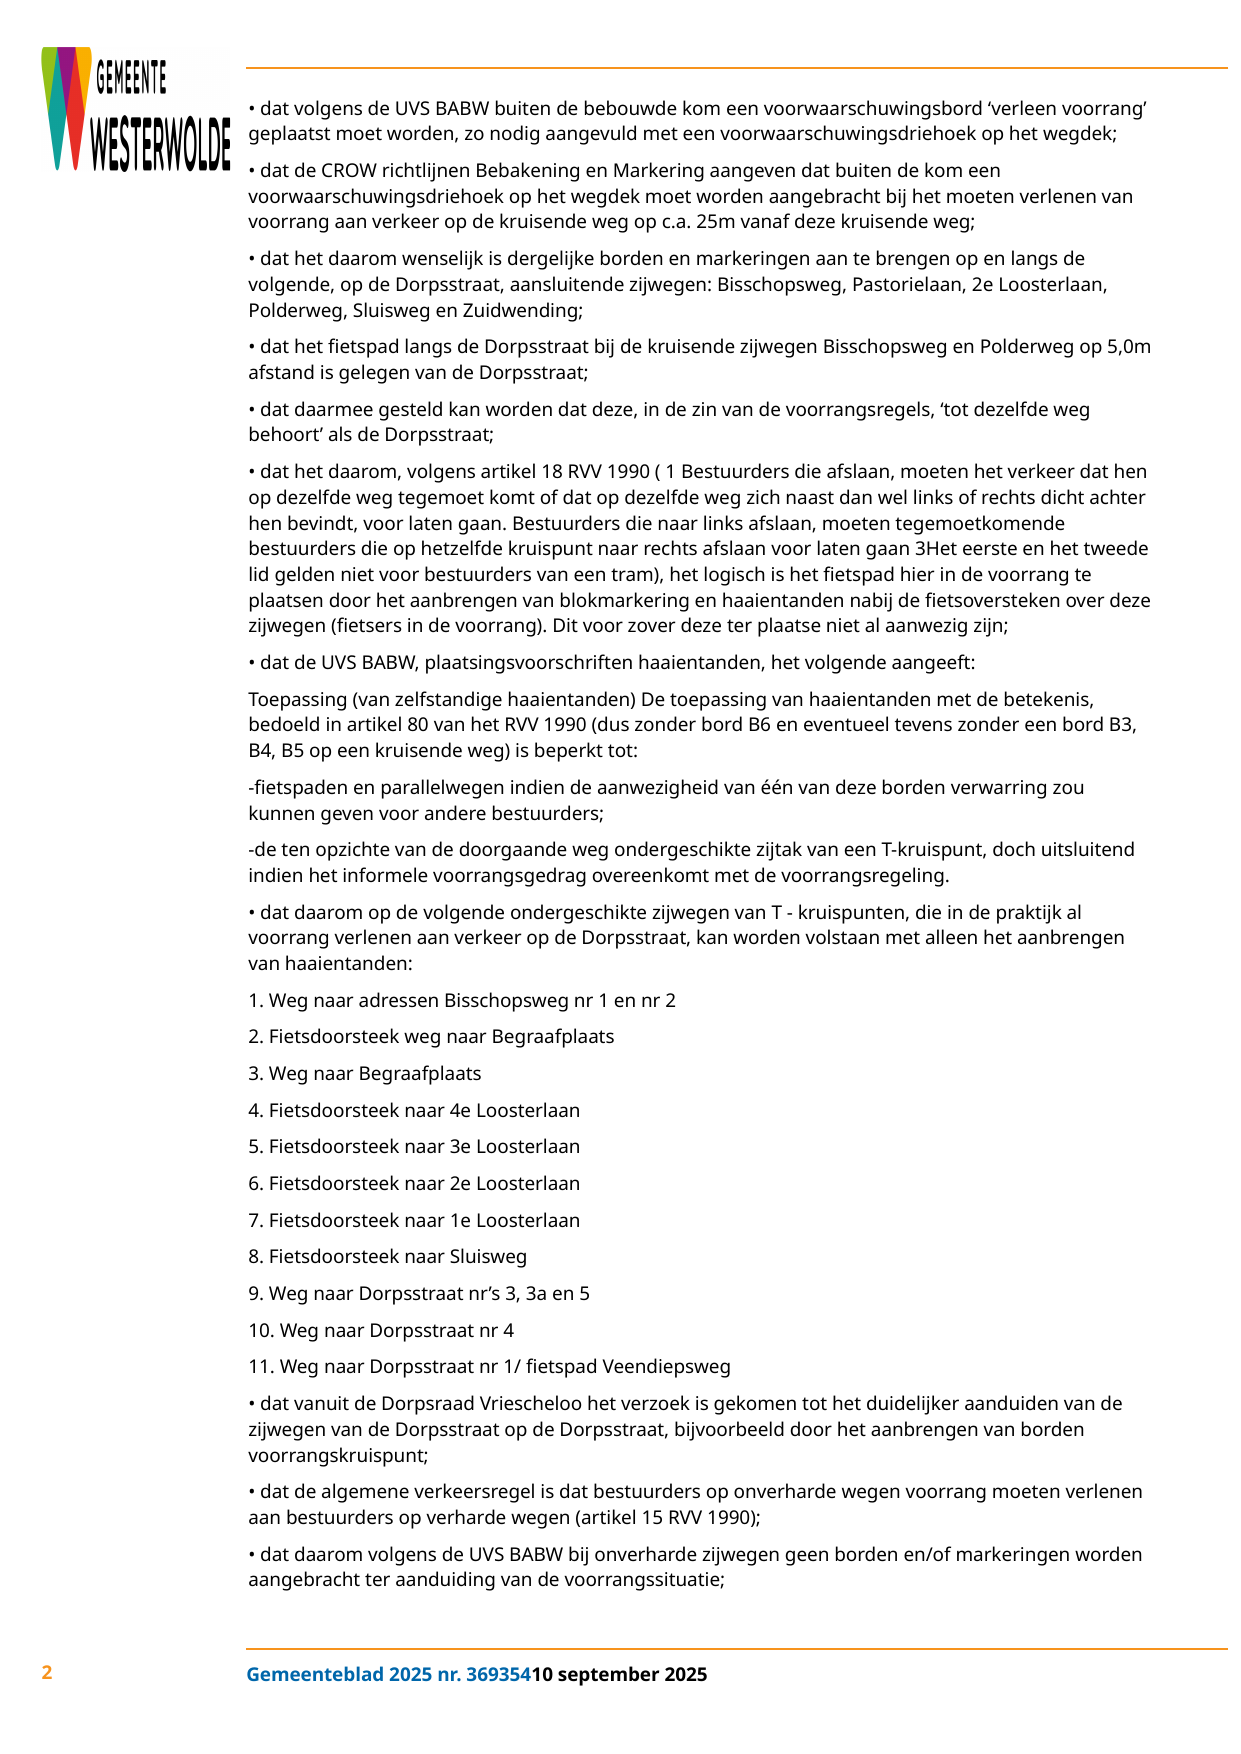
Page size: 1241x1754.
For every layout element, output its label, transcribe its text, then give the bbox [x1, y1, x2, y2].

text 1. Weg naar adressen Bisschopsweg nr 1 en nr 2 [248, 987, 1152, 1013]
text 9. Weg naar Dorpsstraat nr’s 3, 3a en 5 [248, 1280, 1152, 1306]
text 5. Fietsdoorsteek naar 3e Loosterlaan [248, 1134, 1152, 1159]
text 4. Fietsdoorsteek naar 4e Loosterlaan [248, 1097, 1152, 1123]
text • dat volgens de UVS BABW buiten de bebouwde kom een voorwaarschuwingsbord ‘verleen voorrang’ geplaatst moet worden, zo nodig aangevuld met een voorwaarschuwingsdriehoek op het wegdek; [248, 95, 1152, 146]
text • dat vanuit de Dorpsraad Vriescheloo het verzoek is gekomen tot het duidelijker aanduiden van de zijwegen van de Dorpsstraat op de Dorpsstraat, bijvoorbeeld door het aanbrengen van borden voorrangskruispunt; [248, 1390, 1152, 1467]
text 11. Weg naar Dorpsstraat nr 1/ fietspad Veendiepsweg [248, 1354, 1152, 1379]
picture [41, 47, 231, 172]
text Toepassing (van zelfstandige haaientanden) De toepassing van haaientanden met de betekenis, bedoeld in artikel 80 van het RVV 1990 (dus zonder bord B6 en eventueel tevens zonder een bord B3, B4, B5 op een kruisende weg) is beperkt tot: [248, 686, 1152, 763]
text • dat het daarom wenselijk is dergelijke borden en markeringen aan te brengen op en langs de volgende, op de Dorpsstraat, aansluitende zijwegen: Bisschopsweg, Pastorielaan, 2e Loosterlaan, Polderweg, Sluisweg en Zuidwending; [248, 245, 1152, 322]
text • dat daarmee gesteld kan worden dat deze, in de zin van de voorrangsregels, ‘tot dezelfde weg behoort’ als de Dorpsstraat; [248, 396, 1152, 447]
text • dat het daarom, volgens artikel 18 RVV 1990 ( 1 Bestuurders die afslaan, moeten het verkeer dat hen op dezelfde weg tegemoet komt of dat op dezelfde weg zich naast dan wel links of rechts dicht achter hen bevindt, voor laten gaan. Bestuurders die naar links afslaan, moeten tegemoetkomende bestuurders die op hetzelfde kruispunt naar rechts afslaan voor laten gaan 3Het eerste en het tweede lid gelden niet voor bestuurders van een tram), het logisch is het fietspad hier in de voorrang te plaatsen door het aanbrengen van blokmarkering en haaientanden nabij de fietsoversteken over deze zijwegen (fietsers in de voorrang). Dit voor zover deze ter plaatse niet al aanwezig zijn; [248, 458, 1152, 638]
text 6. Fietsdoorsteek naar 2e Loosterlaan [248, 1170, 1152, 1196]
text • dat het fietspad langs de Dorpsstraat bij de kruisende zijwegen Bisschopsweg en Polderweg op 5,0m afstand is gelegen van de Dorpsstraat; [248, 333, 1152, 385]
text 10. Weg naar Dorpsstraat nr 4 [248, 1317, 1152, 1343]
text • dat de CROW richtlijnen Bebakening en Markering aangeven dat buiten de kom een voorwaarschuwingsdriehoek op het wegdek moet worden aangebracht bij het moeten verlenen van voorrang aan verkeer op de kruisende weg op c.a. 25m vanaf deze kruisende weg; [248, 157, 1152, 234]
text • dat de UVS BABW, plaatsingsvoorschriften haaientanden, het volgende aangeeft: [248, 649, 1152, 675]
text • dat daarom volgens de UVS BABW bij onverharde zijwegen geen borden en/of markeringen worden aangebracht ter aanduiding van de voorrangssituatie; [248, 1541, 1152, 1592]
text -fietspaden en parallelwegen indien de aanwezigheid van één van deze borden verwarring zou kunnen geven voor andere bestuurders; [248, 774, 1152, 826]
text 2. Fietsdoorsteek weg naar Begraafplaats [248, 1024, 1152, 1049]
text • dat daarom op de volgende ondergeschikte zijwegen van T - kruispunten, die in de praktijk al voorrang verlenen aan verkeer op de Dorpsstraat, kan worden volstaan met alleen het aanbrengen van haaientanden: [248, 899, 1152, 976]
text 3. Weg naar Begraafplaats [248, 1060, 1152, 1086]
text 7. Fietsdoorsteek naar 1e Loosterlaan [248, 1207, 1152, 1233]
text • dat de algemene verkeersregel is dat bestuurders op onverharde wegen voorrang moeten verlenen aan bestuurders op verharde wegen (artikel 15 RVV 1990); [248, 1478, 1152, 1530]
text -de ten opzichte van de doorgaande weg ondergeschikte zijtak van een T-kruispunt, doch uitsluitend indien het informele voorrangsgedrag overeenkomt met de voorrangsregeling. [248, 836, 1152, 888]
text 8. Fietsdoorsteek naar Sluisweg [248, 1244, 1152, 1269]
